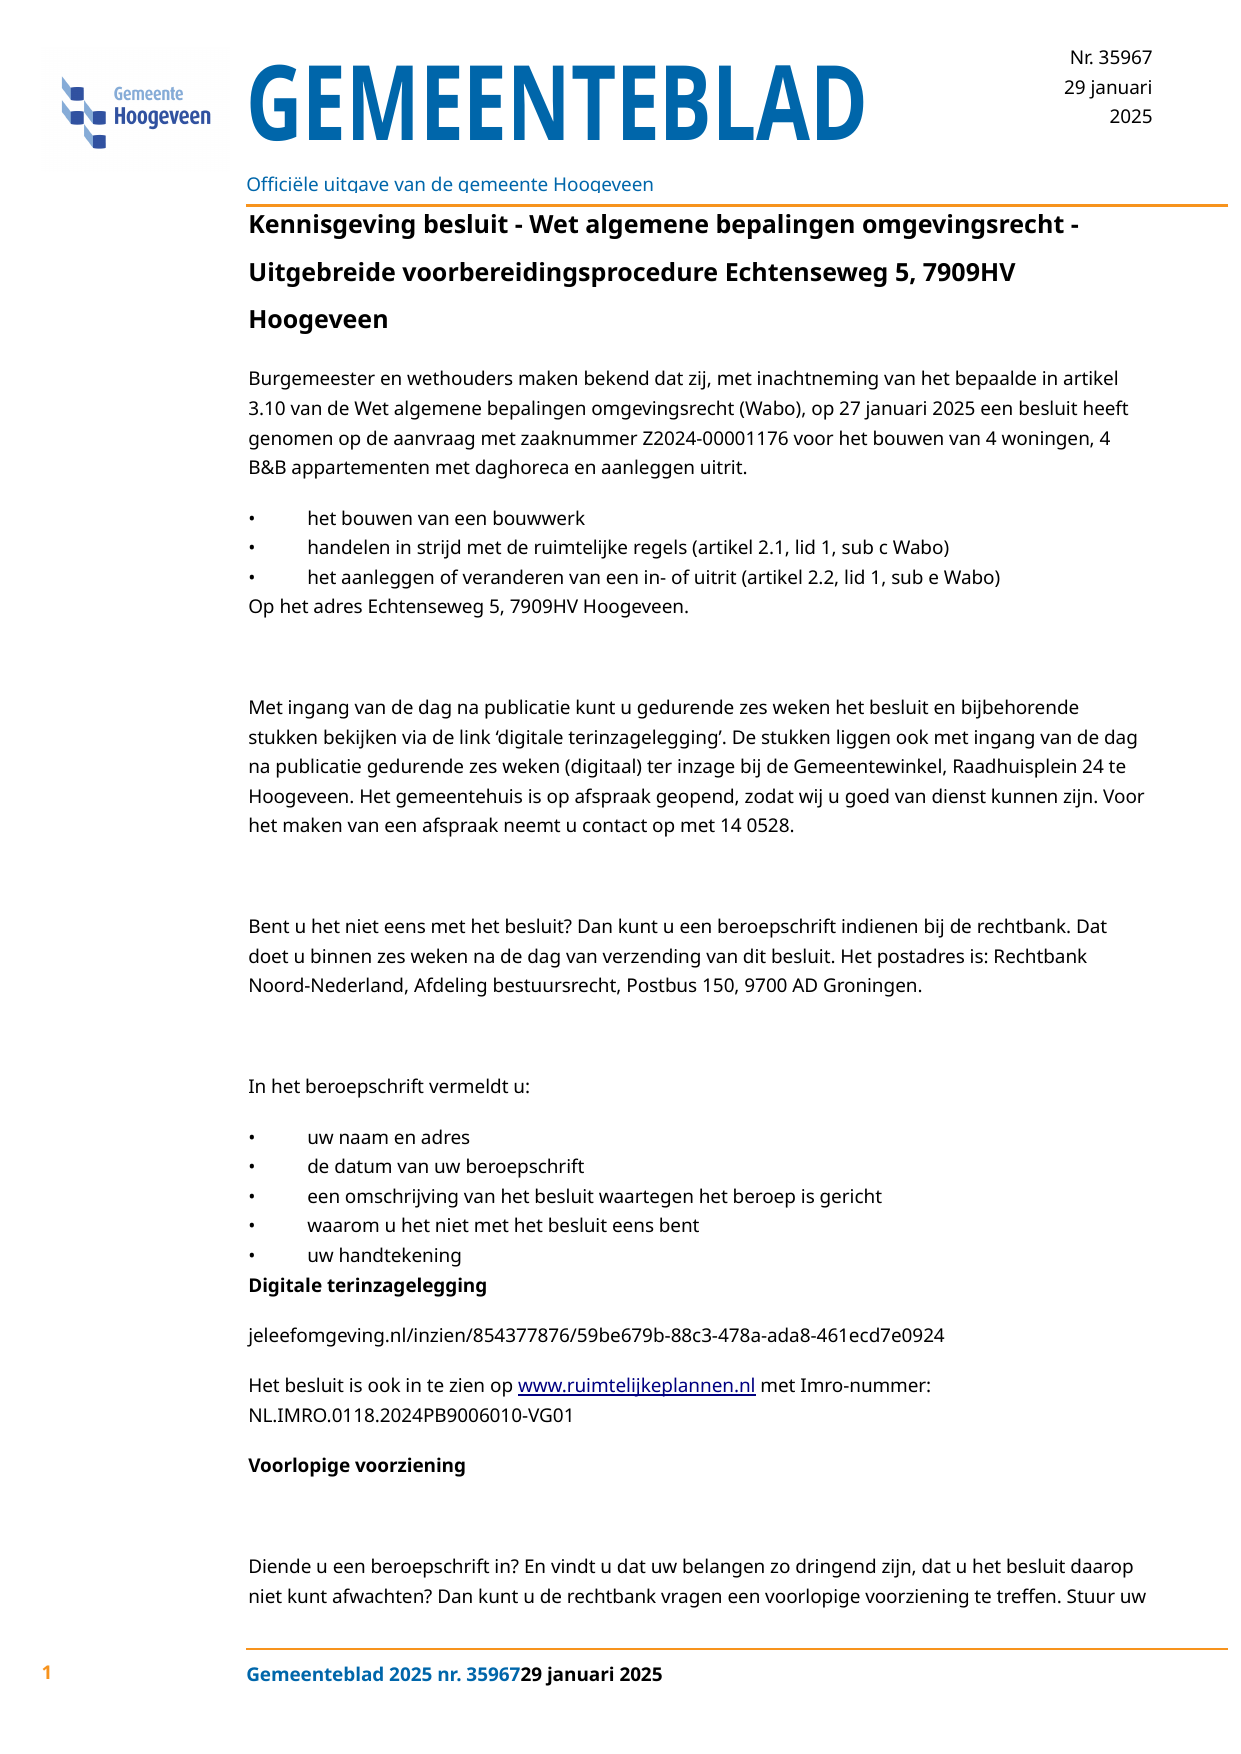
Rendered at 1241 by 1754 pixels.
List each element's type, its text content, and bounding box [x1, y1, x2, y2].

text Kennisgeving besluit - Wet algemene bepalingen omgevingsrecht - Uitgebreide voorbereidingsprocedure Echtenseweg 5, 7909HV Hoogeveen [248, 207, 1152, 336]
list het aanleggen of veranderen van een in- of uitrit (artikel 2.2, lid 1, sub e Wabo) [248, 564, 1152, 589]
text Digitale terinzagelegging [248, 1272, 1152, 1297]
text Het besluit is ook in te zien op www.ruimtelijkeplannen.nl met Imro-nummer: NL.IMRO.0118.2024PB9006010-VG01 [248, 1373, 1152, 1428]
text Bent u het niet eens met het besluit? Dan kunt u een beroepschrift indienen bij de rechtbank. Dat doet u binnen zes weken na de dag van verzending van dit besluit. Het postadres is: Rechtbank Noord-Nederland, Afdeling bestuursrecht, Postbus 150, 9700 AD Groningen. [248, 913, 1152, 998]
list waarom u het niet met het besluit eens bent [248, 1213, 1152, 1238]
list handelen in strijd met de ruimtelijke regels (artikel 2.1, lid 1, sub c Wabo) [248, 534, 1152, 560]
list de datum van uw beroepschrift [248, 1153, 1152, 1179]
text Voorlopige voorziening [248, 1453, 1152, 1478]
text In het beroepschrift vermeldt u: [248, 1073, 1152, 1099]
text jeleefomgeving.nl/inzien/854377876/59be679b-88c3-478a-ada8-461ecd7e0924 [248, 1322, 1152, 1348]
list uw naam en adres [248, 1124, 1152, 1149]
text Op het adres Echtenseweg 5, 7909HV Hoogeveen. [248, 593, 1152, 619]
list een omschrijving van het besluit waartegen het beroep is gericht [248, 1183, 1152, 1209]
picture [41, 47, 231, 172]
text Diende u een beroepschrift in? En vindt u dat uw belangen zo dringend zijn, dat u het besluit daarop niet kunt afwachten? Dan kunt u de rechtbank vragen een voorlopige voorziening te treffen. Stuur uw [248, 1553, 1152, 1609]
list uw handtekening [248, 1242, 1152, 1268]
text Burgemeester en wethouders maken bekend dat zij, met inachtneming van het bepaalde in artikel 3.10 van de Wet algemene bepalingen omgevingsrecht (Wabo), op 27 januari 2025 een besluit heeft genomen op de aanvraag met zaaknummer Z2024-00001176 voor het bouwen van 4 woningen, 4 B&B appartementen met daghoreca en aanleggen uitrit. [248, 366, 1152, 480]
text Met ingang van de dag na publicatie kunt u gedurende zes weken het besluit en bijbehorende stukken bekijken via de link ‘digitale terinzagelegging’. De stukken liggen ook met ingang van de dag na publicatie gedurende zes weken (digitaal) ter inzage bij de Gemeentewinkel, Raadhuisplein 24 te Hoogeveen. Het gemeentehuis is op afspraak geopend, zodat wij u goed van dienst kunnen zijn. Voor het maken van een afspraak neemt u contact op met 14 0528. [248, 694, 1152, 838]
list het bouwen van een bouwwerk [248, 505, 1152, 530]
